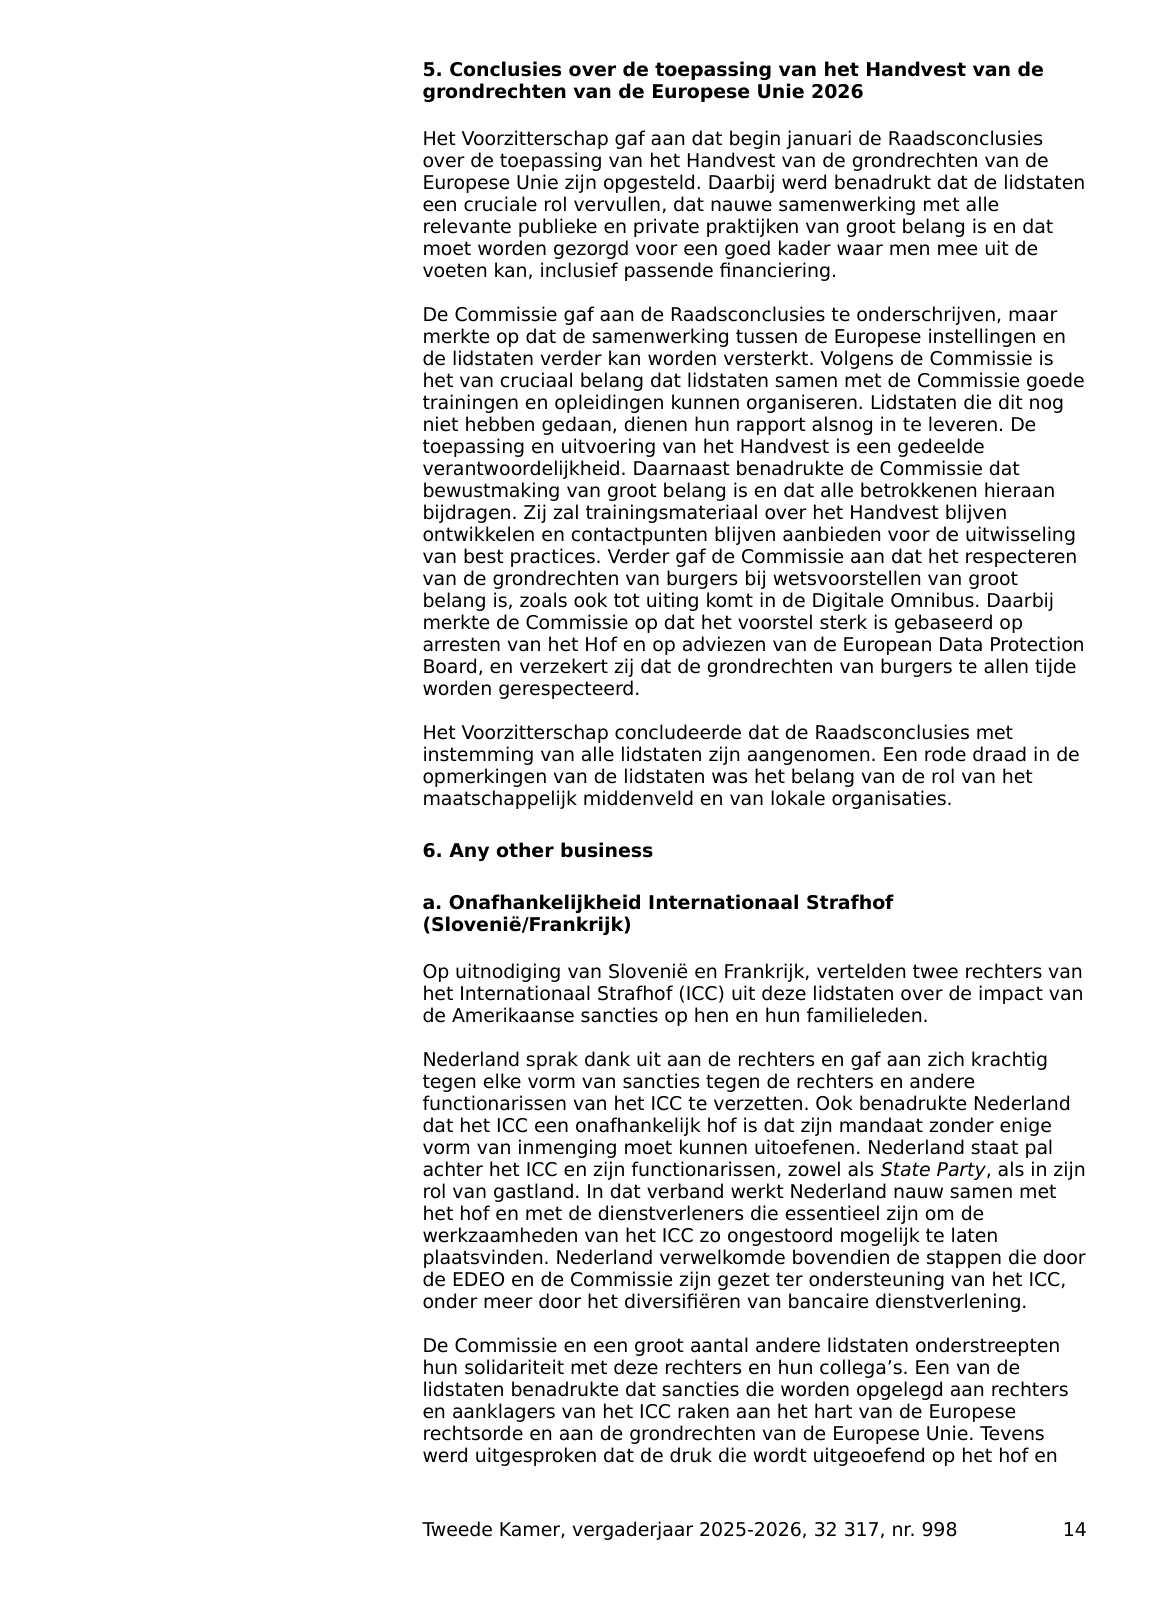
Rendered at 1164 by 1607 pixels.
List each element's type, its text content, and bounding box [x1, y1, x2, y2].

text Op uitnodiging van Slovenië en Frankrijk, vertelden twee rechters van het Internationaal Strafhof (ICC) uit deze lidstaten over de impact van de Amerikaanse sancties op hen en hun familieleden. [422, 961, 1087, 1027]
subtitle 6. Any other business [422, 840, 1087, 862]
subtitle 5. Conclusies over de toepassing van het Handvest van de grondrechten van de Europese Unie 2026 [422, 59, 1087, 103]
text De Commissie en een groot aantal andere lidstaten onderstreepten hun solidariteit met deze rechters en hun collega’s. Een van de lidstaten benadrukte dat sancties die worden opgelegd aan rechters en aanklagers van het ICC raken aan het hart van de Europese rechtsorde en aan de grondrechten van de Europese Unie. Tevens werd uitgesproken dat de druk die wordt uitgeoefend op het hof en [422, 1335, 1087, 1467]
text Nederland sprak dank uit aan de rechters en gaf aan zich krachtig tegen elke vorm van sancties tegen de rechters en andere functionarissen van het ICC te verzetten. Ook benadrukte Nederland dat het ICC een onafhankelijk hof is dat zijn mandaat zonder enige vorm van inmenging moet kunnen uitoefenen. Nederland staat pal achter het ICC en zijn functionarissen, zowel als State Party, als in zijn rol van gastland. In dat verband werkt Nederland nauw samen met het hof en met de dienstverleners die essentieel zijn om de werkzaamheden van het ICC zo ongestoord mogelijk te laten plaatsvinden. Nederland verwelkomde bovendien de stappen die door de EDEO en de Commissie zijn gezet ter ondersteuning van het ICC, onder meer door het diversifiëren van bancaire dienstverlening. [422, 1049, 1087, 1313]
text Het Voorzitterschap gaf aan dat begin januari de Raadsconclusies over de toepassing van het Handvest van de grondrechten van de Europese Unie zijn opgesteld. Daarbij werd benadrukt dat de lidstaten een cruciale rol vervullen, dat nauwe samenwerking met alle relevante publieke en private praktijken van groot belang is en dat moet worden gezorgd voor een goed kader waar men mee uit de voeten kan, inclusief passende financiering. [422, 128, 1087, 282]
text De Commissie gaf aan de Raadsconclusies te onderschrijven, maar merkte op dat de samenwerking tussen de Europese instellingen en de lidstaten verder kan worden versterkt. Volgens de Commissie is het van cruciaal belang dat lidstaten samen met de Commissie goede trainingen en opleidingen kunnen organiseren. Lidstaten die dit nog niet hebben gedaan, dienen hun rapport alsnog in te leveren. De toepassing en uitvoering van het Handvest is een gedeelde verantwoordelijkheid. Daarnaast benadrukte de Commissie dat bewustmaking van groot belang is en dat alle betrokkenen hieraan bijdragen. Zij zal trainingsmateriaal over het Handvest blijven ontwikkelen en contactpunten blijven aanbieden voor de uitwisseling van best practices. Verder gaf de Commissie aan dat het respecteren van de grondrechten van burgers bij wetsvoorstellen van groot belang is, zoals ook tot uiting komt in de Digitale Omnibus. Daarbij merkte de Commissie op dat het voorstel sterk is gebaseerd op arresten van het Hof en op adviezen van de European Data Protection Board, en verzekert zij dat de grondrechten van burgers te allen tijde worden gerespecteerd. [422, 304, 1087, 700]
text Het Voorzitterschap concludeerde dat de Raadsconclusies met instemming van alle lidstaten zijn aangenomen. Een rode draad in de opmerkingen van de lidstaten was het belang van de rol van het maatschappelijk middenveld en van lokale organisaties. [422, 722, 1087, 810]
subtitle a. Onafhankelijkheid Internationaal Strafhof (Slovenië/Frankrijk) [422, 892, 1087, 936]
